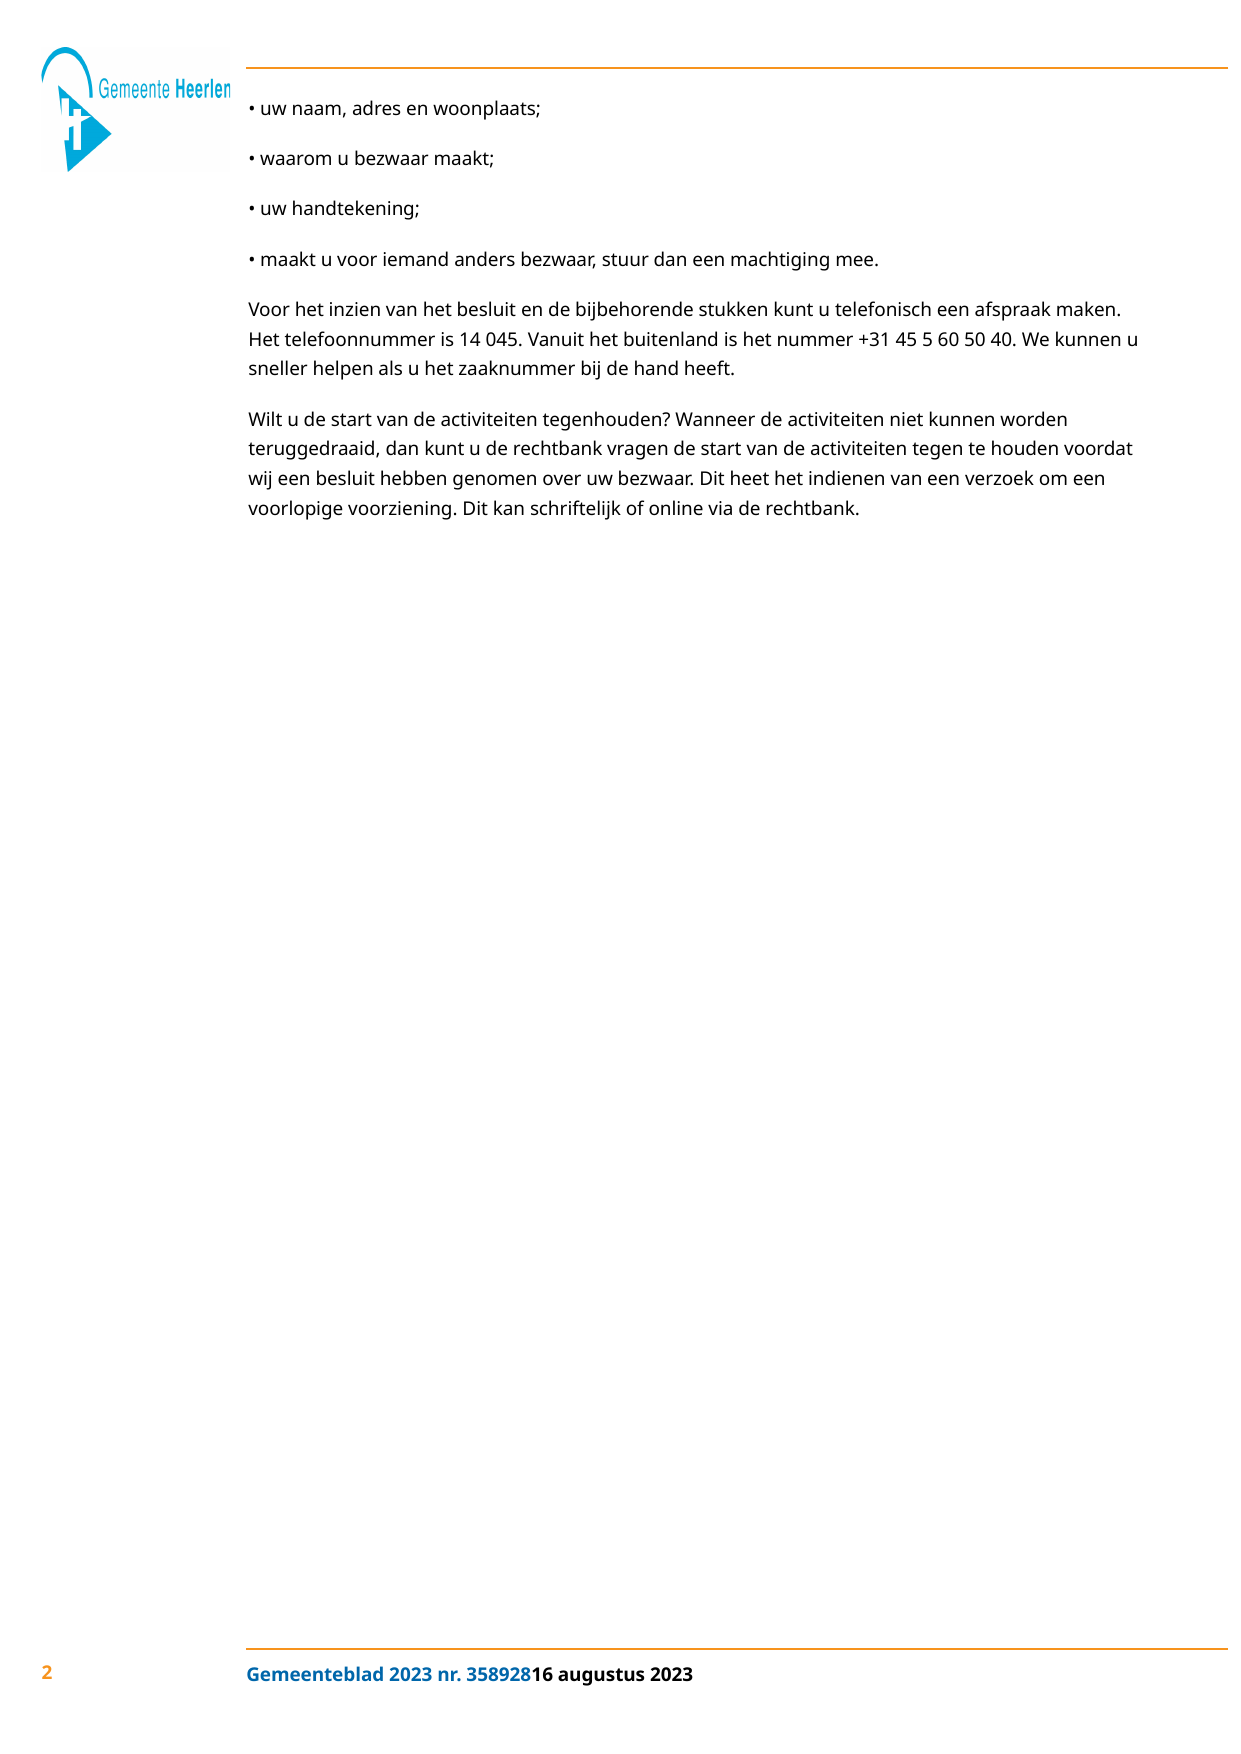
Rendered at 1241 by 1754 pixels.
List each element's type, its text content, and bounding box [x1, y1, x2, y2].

text • uw naam, adres en woonplaats; [248, 95, 1152, 121]
text Wilt u de start van de activiteiten tegenhouden? Wanneer de activiteiten niet kunnen worden teruggedraaid, dan kunt u de rechtbank vragen de start van de activiteiten tegen te houden voordat wij een besluit hebben genomen over uw bezwaar. Dit heet het indienen van een verzoek om een voorlopige voorziening. Dit kan schriftelijk of online via de rechtbank. [248, 406, 1152, 521]
picture [41, 47, 231, 172]
picture [41, 47, 59, 70]
text • waarom u bezwaar maakt; [248, 145, 1152, 171]
text • maakt u voor iemand anders bezwaar, stuur dan een machtiging mee. [248, 246, 1152, 272]
text • uw handtekening; [248, 196, 1152, 221]
text Voor het inzien van het besluit en de bijbehorende stukken kunt u telefonisch een afspraak maken. Het telefoonnummer is 14 045. Vanuit het buitenland is het nummer +31 45 5 60 50 40. We kunnen u sneller helpen als u het zaaknummer bij de hand heeft. [248, 296, 1152, 381]
